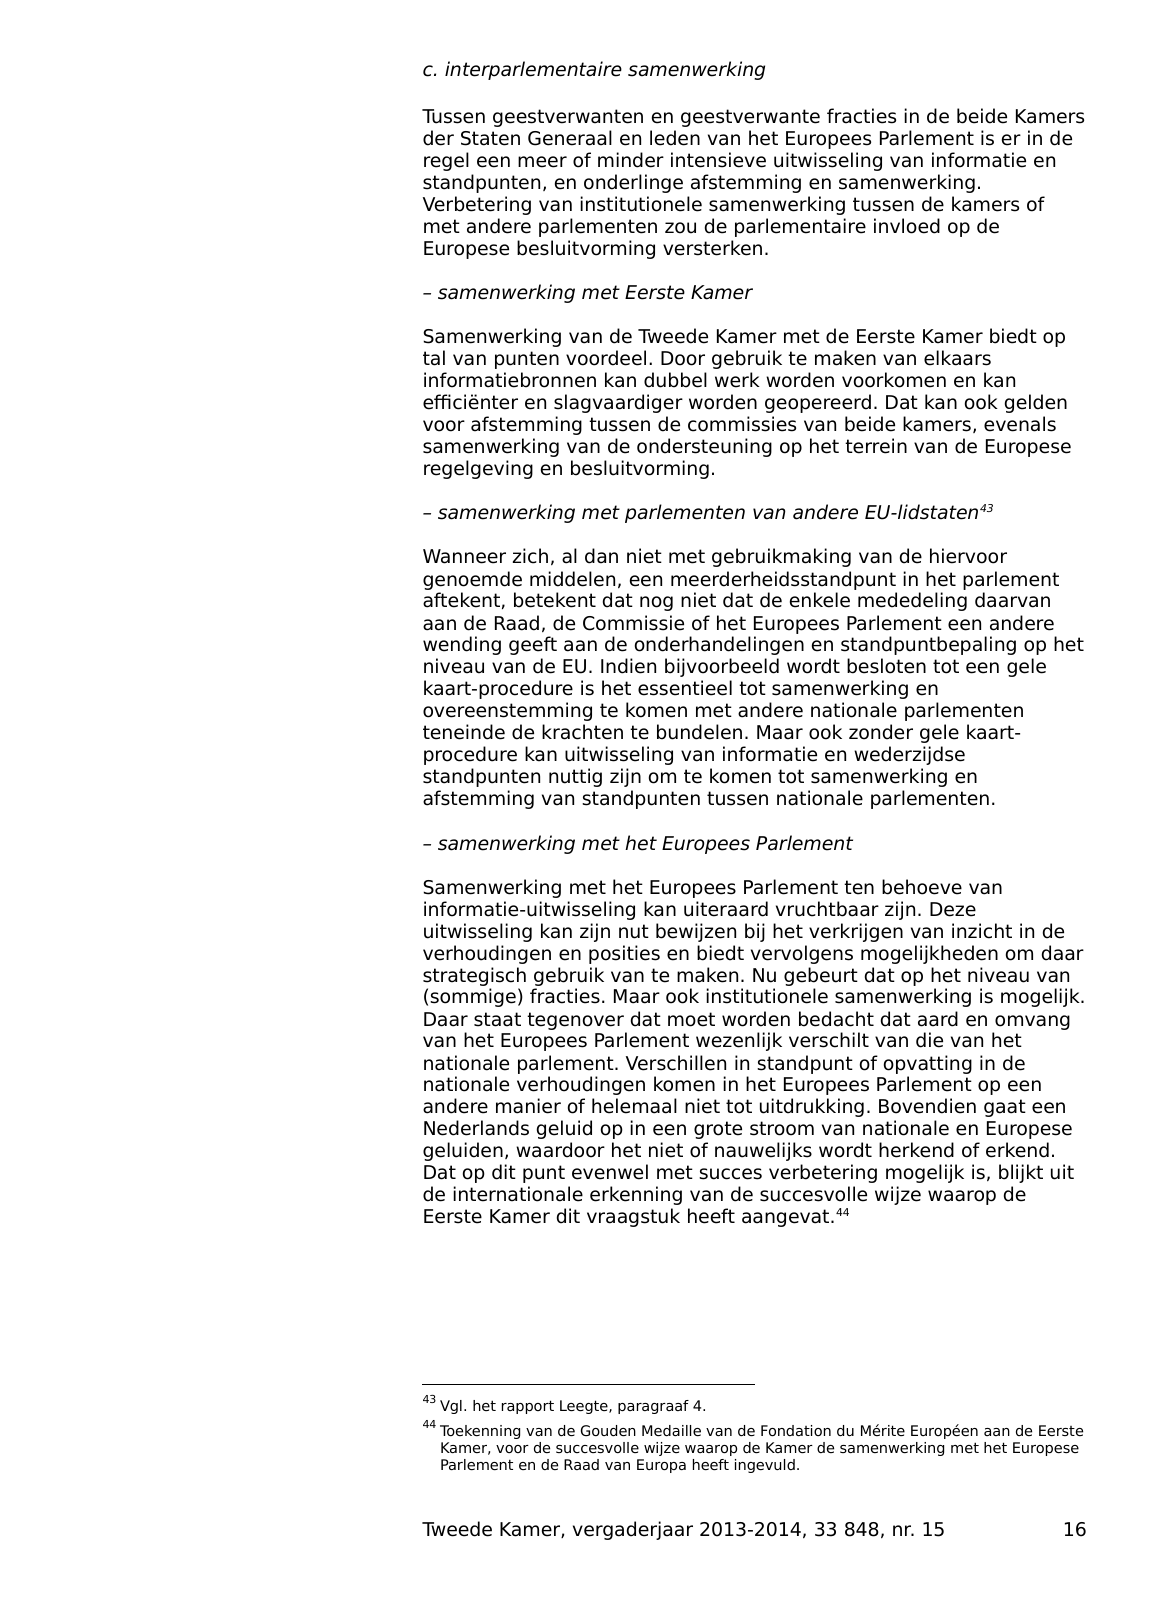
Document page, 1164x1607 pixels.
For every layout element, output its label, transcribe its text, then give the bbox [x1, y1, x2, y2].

text Vgl. het rapport Leegte, paragraaf 4. [422, 1393, 1087, 1416]
text Wanneer zich, al dan niet met gebruikmaking van de hiervoor genoemde middelen, een meerderheidsstandpunt in het parlement aftekent, betekent dat nog niet dat de enkele mededeling daarvan aan de Raad, de Commissie of het Europees Parlement een andere wending geeft aan de onderhandelingen en standpuntbepaling op het niveau van de EU. Indien bijvoorbeeld wordt besloten tot een gele kaart-procedure is het essentieel tot samenwerking en overeenstemming te komen met andere nationale parlementen teneinde de krachten te bundelen. Maar ook zonder gele kaart-procedure kan uitwisseling van informatie en wederzijdse standpunten nuttig zijn om te komen tot samenwerking en afstemming van standpunten tussen nationale parlementen. [422, 546, 1087, 810]
text Samenwerking van de Tweede Kamer met de Eerste Kamer biedt op tal van punten voordeel. Door gebruik te maken van elkaars informatiebronnen kan dubbel werk worden voorkomen en kan efficiënter en slagvaardiger worden geopereerd. Dat kan ook gelden voor afstemming tussen de commissies van beide kamers, evenals samenwerking van de ondersteuning op het terrein van de Europese regelgeving en besluitvorming. [422, 326, 1087, 480]
text Tussen geestverwanten en geestverwante fracties in de beide Kamers der Staten Generaal en leden van het Europees Parlement is er in de regel een meer of minder intensieve uitwisseling van informatie en standpunten, en onderlinge afstemming en samenwerking. Verbetering van institutionele samenwerking tussen de kamers of met andere parlementen zou de parlementaire invloed op de Europese besluitvorming versterken. [422, 106, 1087, 260]
subtitle c. interparlementaire samenwerking [422, 59, 1087, 81]
subtitle – samenwerking met Eerste Kamer [422, 282, 1087, 304]
text Toekenning van de Gouden Medaille van de Fondation du Mérite Européen aan de Eerste Kamer, voor de succesvolle wijze waarop de Kamer de samenwerking met het Europese Parlement en de Raad van Europa heeft ingevuld. [422, 1418, 1087, 1474]
text Samenwerking met het Europees Parlement ten behoeve van informatie-uitwisseling kan uiteraard vruchtbaar zijn. Deze uitwisseling kan zijn nut bewijzen bij het verkrijgen van inzicht in de verhoudingen en posities en biedt vervolgens mogelijkheden om daar strategisch gebruik van te maken. Nu gebeurt dat op het niveau van (sommige) fracties. Maar ook institutionele samenwerking is mogelijk. Daar staat tegenover dat moet worden bedacht dat aard en omvang van het Europees Parlement wezenlijk verschilt van die van het nationale parlement. Verschillen in standpunt of opvatting in de nationale verhoudingen komen in het Europees Parlement op een andere manier of helemaal niet tot uitdrukking. Bovendien gaat een Nederlands geluid op in een grote stroom van nationale en Europese geluiden, waardoor het niet of nauwelijks wordt herkend of erkend. Dat op dit punt evenwel met succes verbetering mogelijk is, blijkt uit de internationale erkenning van de succesvolle wijze waarop de Eerste Kamer dit vraagstuk heeft aangevat. [422, 877, 1087, 1228]
subtitle – samenwerking met parlementen van andere EU-lidstaten [422, 502, 1087, 524]
subtitle – samenwerking met het Europees Parlement [422, 832, 1087, 854]
